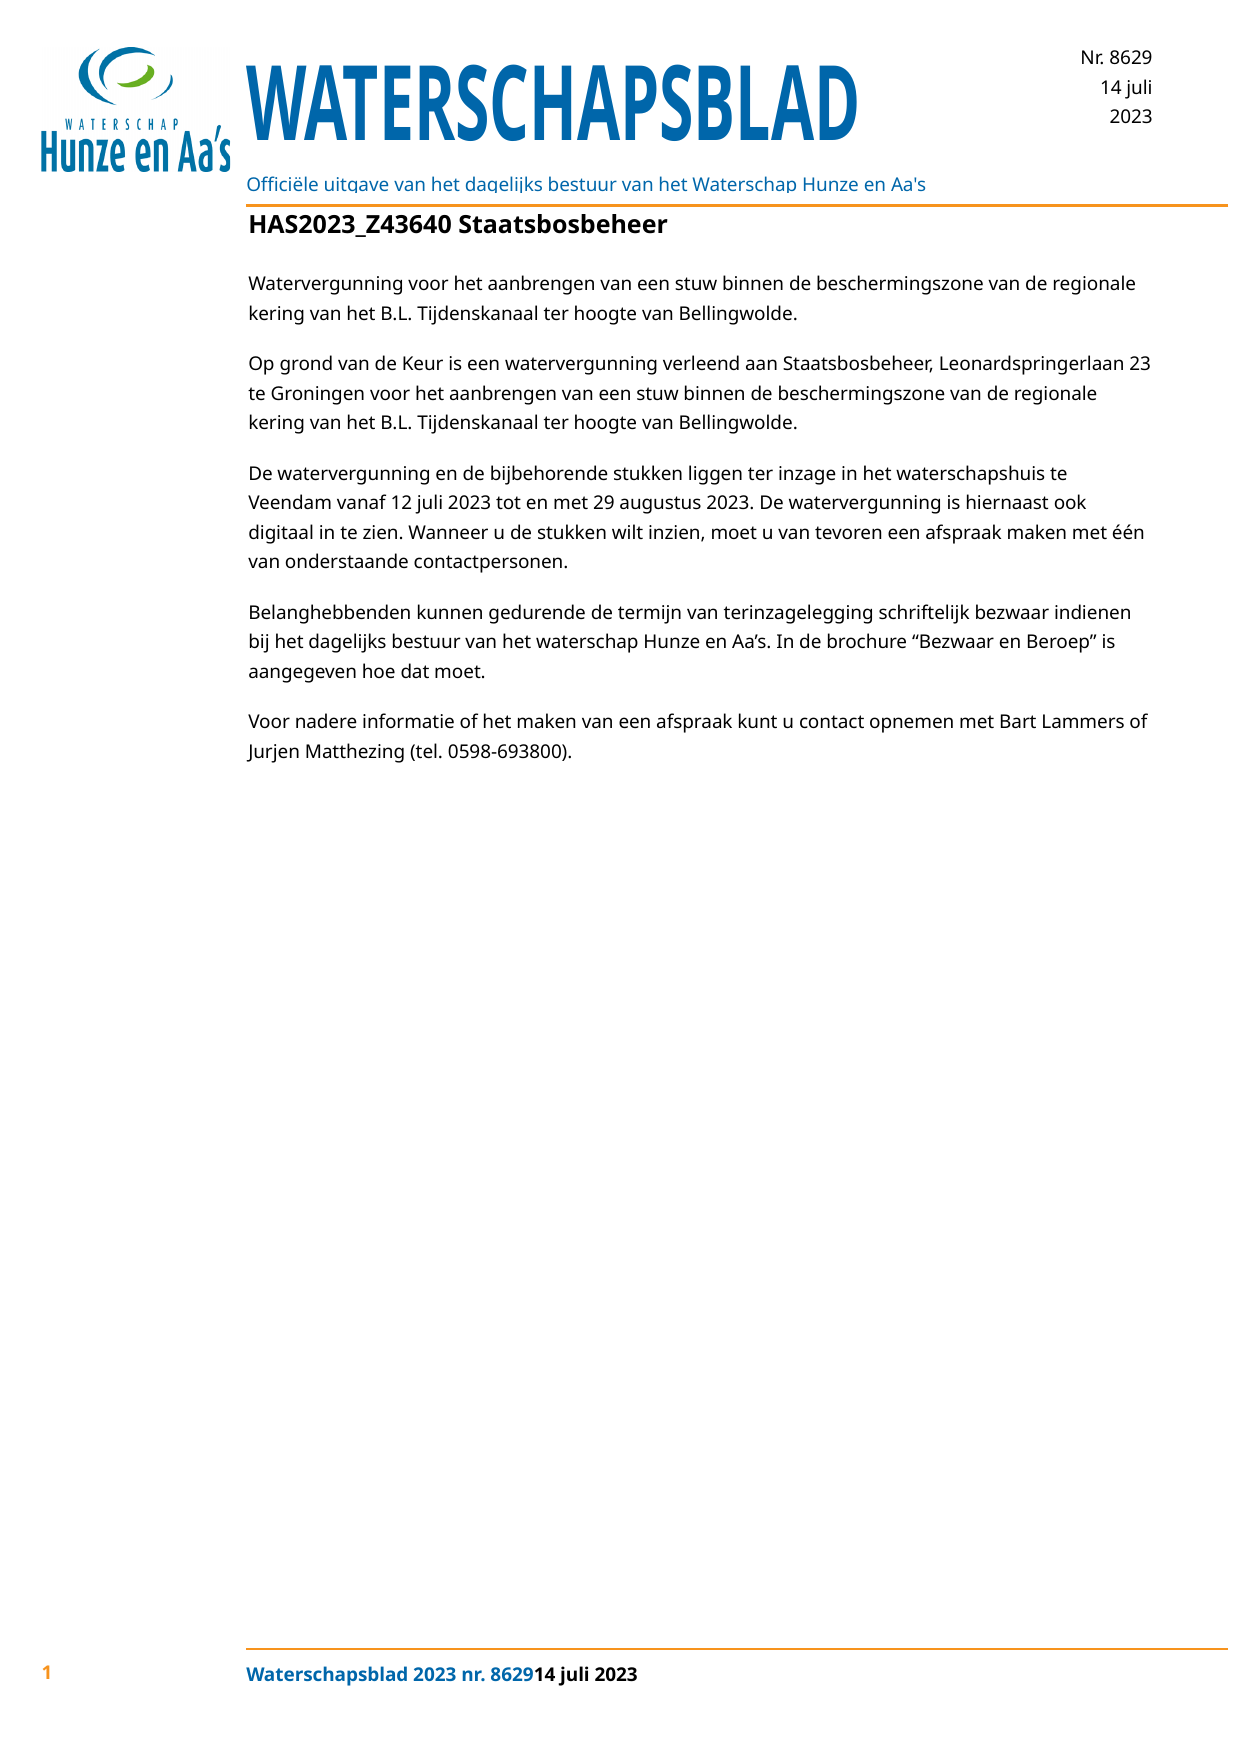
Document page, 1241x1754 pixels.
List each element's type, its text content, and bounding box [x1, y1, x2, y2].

text Watervergunning voor het aanbrengen van een stuw binnen de beschermingszone van de regionale kering van het B.L. Tijdenskanaal ter hoogte van Bellingwolde. [248, 270, 1152, 326]
text HAS2023_Z43640 Staatsbosbeheer [248, 207, 1152, 241]
picture [47, 154, 51, 172]
picture [226, 145, 231, 156]
picture [183, 163, 191, 172]
text De watervergunning en de bijbehorende stukken liggen ter inzage in het waterschapshuis te Veendam vanaf 12 juli 2023 tot en met 29 augustus 2023. De watervergunning is hiernaast ook digitaal in te zien. Wanneer u de stukken wilt inzien, moet u van tevoren een afspraak maken met één van onderstaande contactpersonen. [248, 460, 1152, 574]
text Voor nadere informatie of het maken van een afspraak kunt u contact opnemen met Bart Lammers of Jurjen Matthezing (tel. 0598-693800). [248, 709, 1152, 764]
text Op grond van de Keur is een watervergunning verleend aan Staatsbosbeheer, Leonardspringerlaan 23 te Groningen voor het aanbrengen van een stuw binnen de beschermingszone van de regionale kering van het B.L. Tijdenskanaal ter hoogte van Bellingwolde. [248, 350, 1152, 435]
picture [41, 47, 231, 172]
text Belanghebbenden kunnen gedurende de termijn van terinzagelegging schriftelijk bezwaar indienen bij het dagelijks bestuur van het waterschap Hunze en Aa’s. In de brochure “Bezwaar en Beroep” is aangegeven hoe dat moet. [248, 599, 1152, 684]
